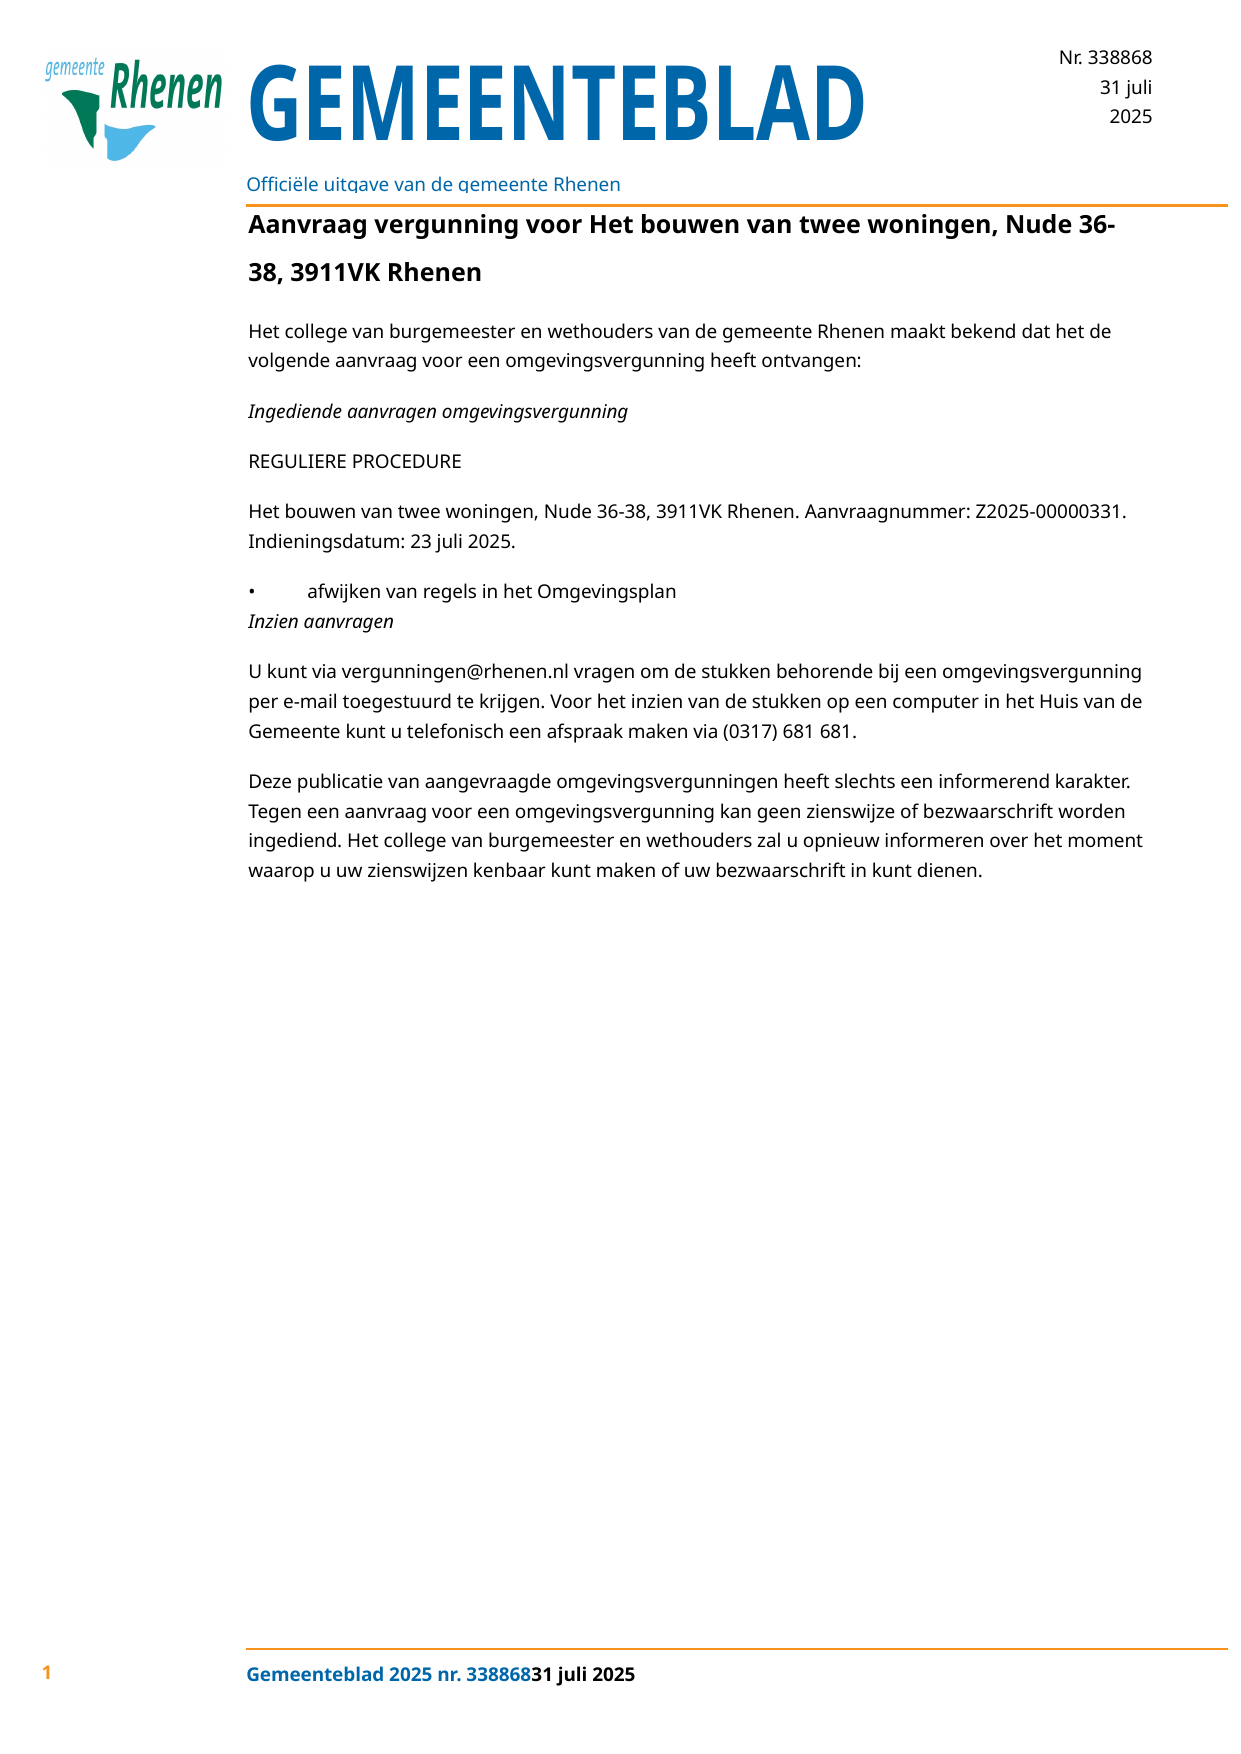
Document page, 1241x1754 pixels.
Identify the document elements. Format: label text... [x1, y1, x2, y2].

text U kunt via vergunningen@rhenen.nl vragen om de stukken behorende bij een omgevingsvergunning per e-mail toegestuurd te krijgen. Voor het inzien van de stukken op een computer in het Huis van de Gemeente kunt u telefonisch een afspraak maken via (0317) 681 681. [248, 659, 1152, 744]
text Het college van burgemeester en wethouders van de gemeente Rhenen maakt bekend dat het de volgende aanvraag voor een omgevingsvergunning heeft ontvangen: [248, 318, 1152, 373]
text Deze publicatie van aangevraagde omgevingsvergunningen heeft slechts een informerend karakter. Tegen een aanvraag voor een omgevingsvergunning kan geen zienswijze of bezwaarschrift worden ingediend. Het college van burgemeester en wethouders zal u opnieuw informeren over het moment waarop u uw zienswijzen kenbaar kunt maken of uw bezwaarschrift in kunt dienen. [248, 768, 1152, 883]
picture [41, 47, 231, 172]
text Inzien aanvragen [248, 608, 1152, 634]
list afwijken van regels in het Omgevingsplan [248, 579, 1152, 604]
text Ingediende aanvragen omgevingsvergunning [248, 398, 1152, 424]
text REGULIERE PROCEDURE [248, 448, 1152, 474]
text Het bouwen van twee woningen, Nude 36-38, 3911VK Rhenen. Aanvraagnummer: Z2025-00000331. Indieningsdatum: 23 juli 2025. [248, 499, 1152, 554]
text Aanvraag vergunning voor Het bouwen van twee woningen, Nude 36-38, 3911VK Rhenen [248, 207, 1152, 288]
